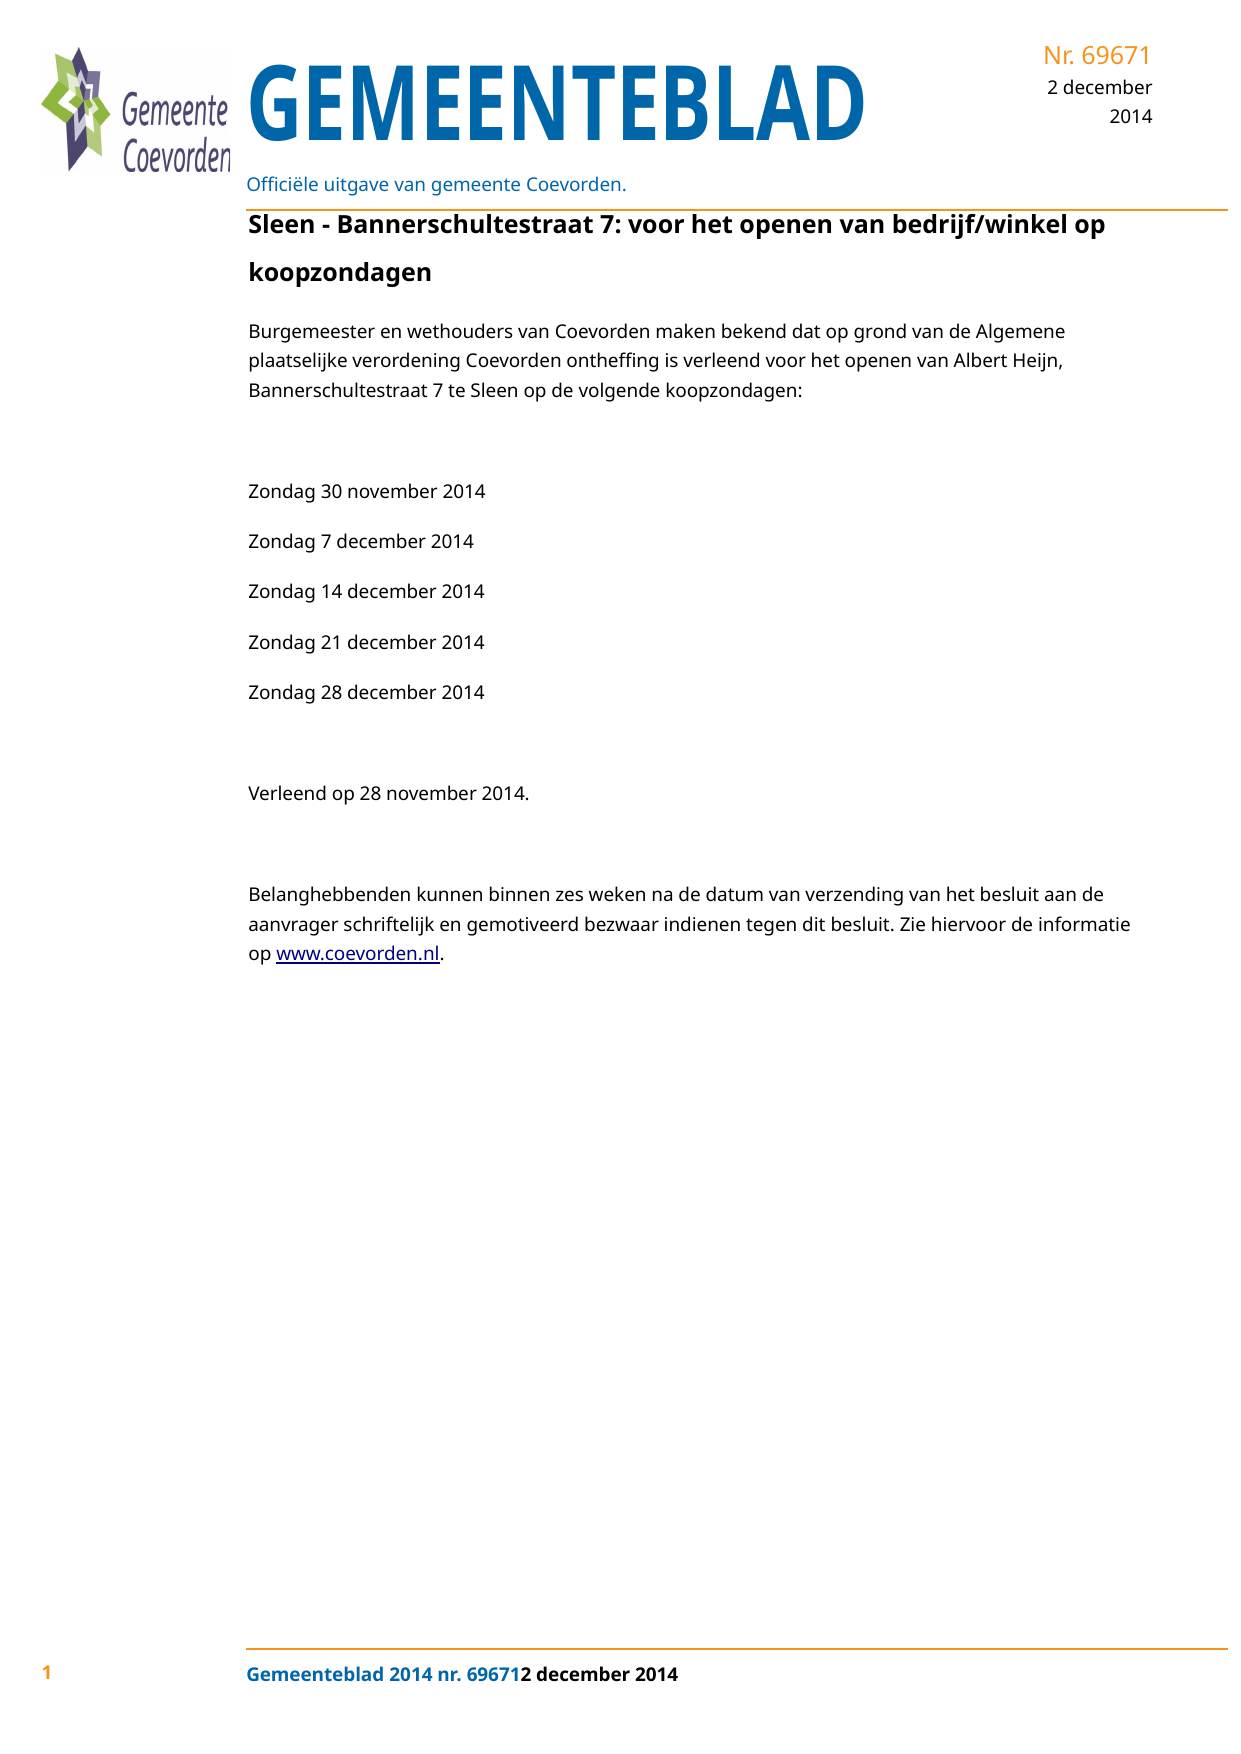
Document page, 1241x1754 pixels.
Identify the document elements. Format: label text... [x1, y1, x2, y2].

text Zondag 14 december 2014 [248, 579, 1152, 604]
text Burgemeester en wethouders van Coevorden maken bekend dat op grond van de Algemene plaatselijke verordening Coevorden ontheffing is verleend voor het openen van Albert Heijn, Bannerschultestraat 7 te Sleen op de volgende koopzondagen: [248, 318, 1152, 403]
text Verleend op 28 november 2014. [248, 780, 1152, 806]
text Zondag 28 december 2014 [248, 679, 1152, 705]
text Zondag 7 december 2014 [248, 528, 1152, 554]
text Belanghebbenden kunnen binnen zes weken na de datum van verzending van het besluit aan de aanvrager schriftelijk en gemotiveerd bezwaar indienen tegen dit besluit. Zie hiervoor de informatie op www.coevorden.nl. [248, 881, 1152, 966]
picture [41, 47, 231, 172]
text Zondag 21 december 2014 [248, 629, 1152, 655]
text Zondag 30 november 2014 [248, 478, 1152, 504]
text Sleen - Bannerschultestraat 7: voor het openen van bedrijf/winkel op koopzondagen [248, 211, 1152, 288]
